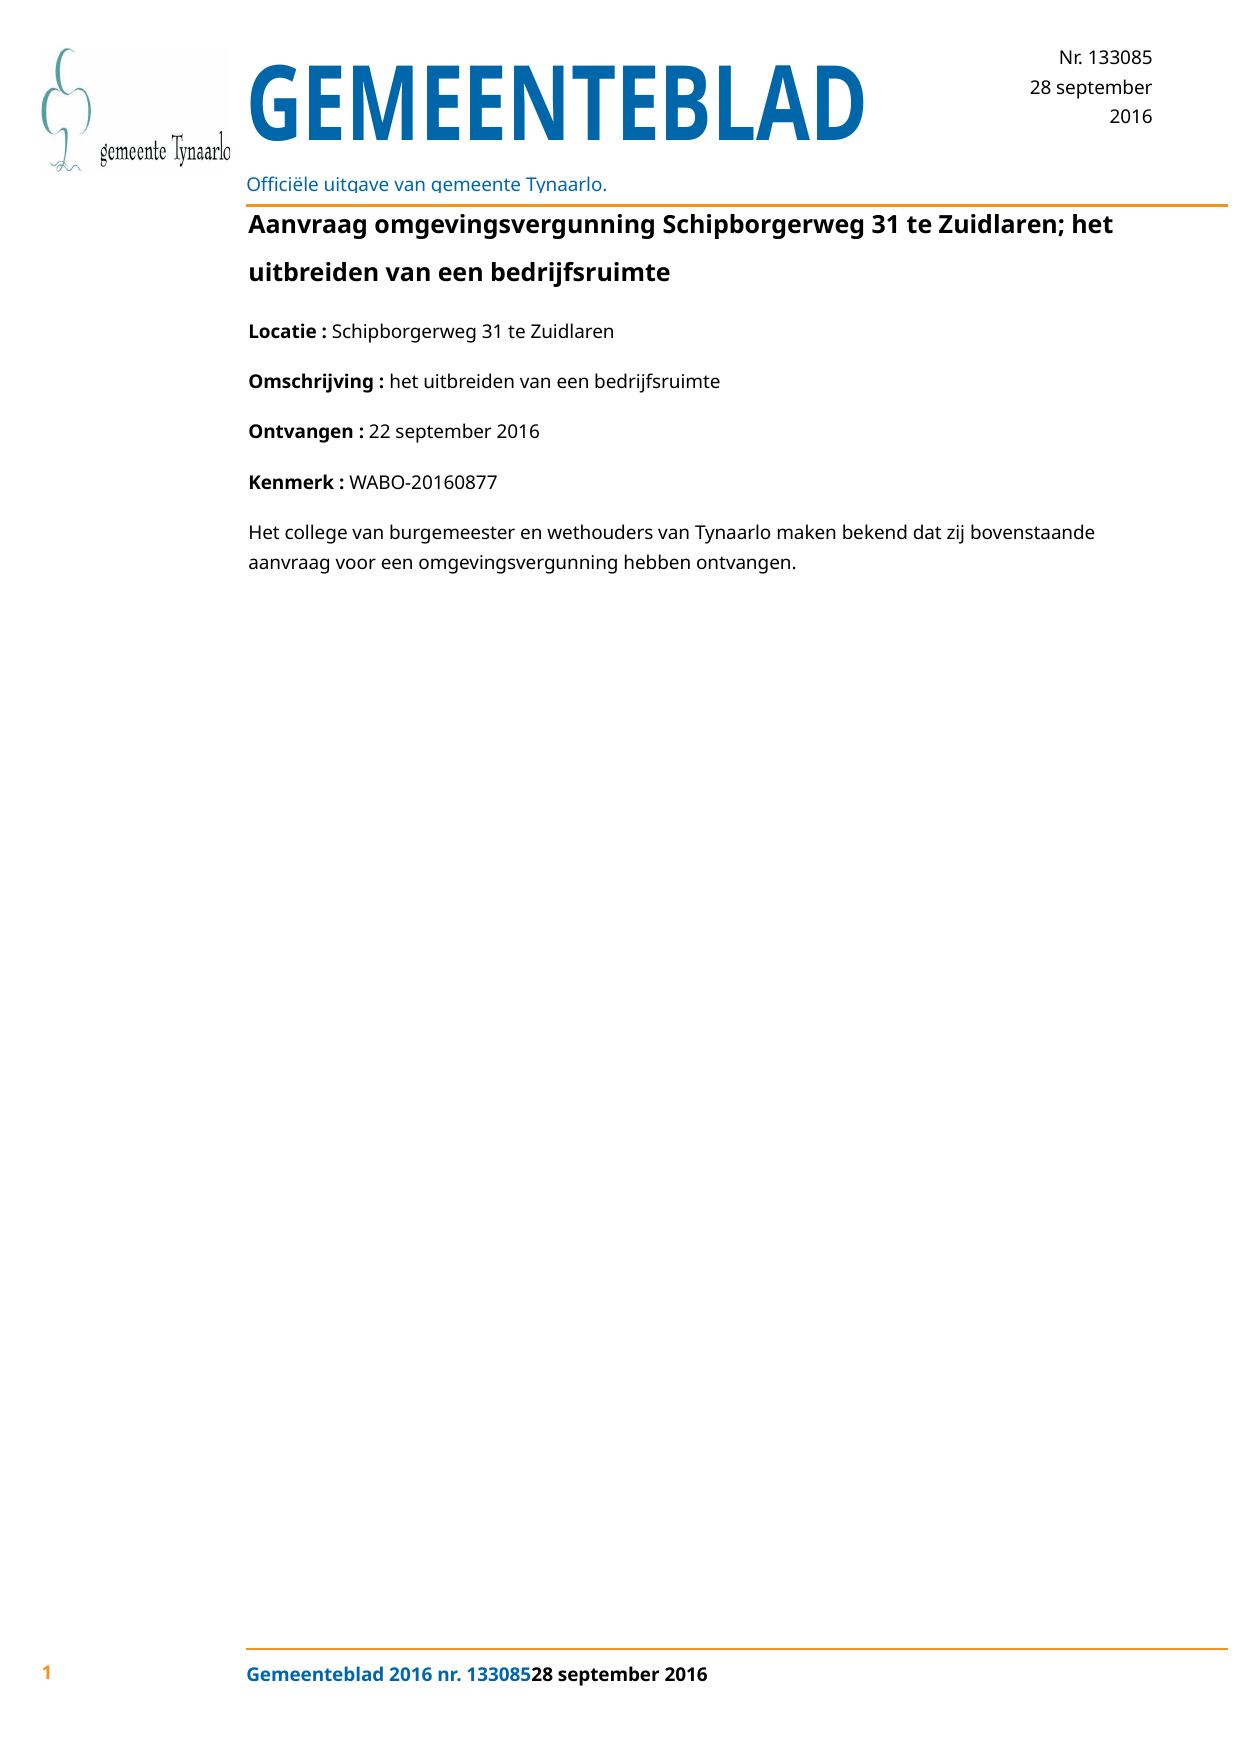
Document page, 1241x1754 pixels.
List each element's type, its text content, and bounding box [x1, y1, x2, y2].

picture [41, 47, 231, 172]
text Aanvraag omgevingsvergunning Schipborgerweg 31 te Zuidlaren; het uitbreiden van een bedrijfsruimte [248, 207, 1152, 288]
text Het college van burgemeester en wethouders van Tynaarlo maken bekend dat zij bovenstaande aanvraag voor een omgevingsvergunning hebben ontvangen. [248, 519, 1152, 575]
text Ontvangen : 22 september 2016 [248, 419, 1152, 444]
text Omschrijving : het uitbreiden van een bedrijfsruimte [248, 368, 1152, 394]
text Kenmerk : WABO-20160877 [248, 469, 1152, 495]
text Locatie : Schipborgerweg 31 te Zuidlaren [248, 318, 1152, 344]
